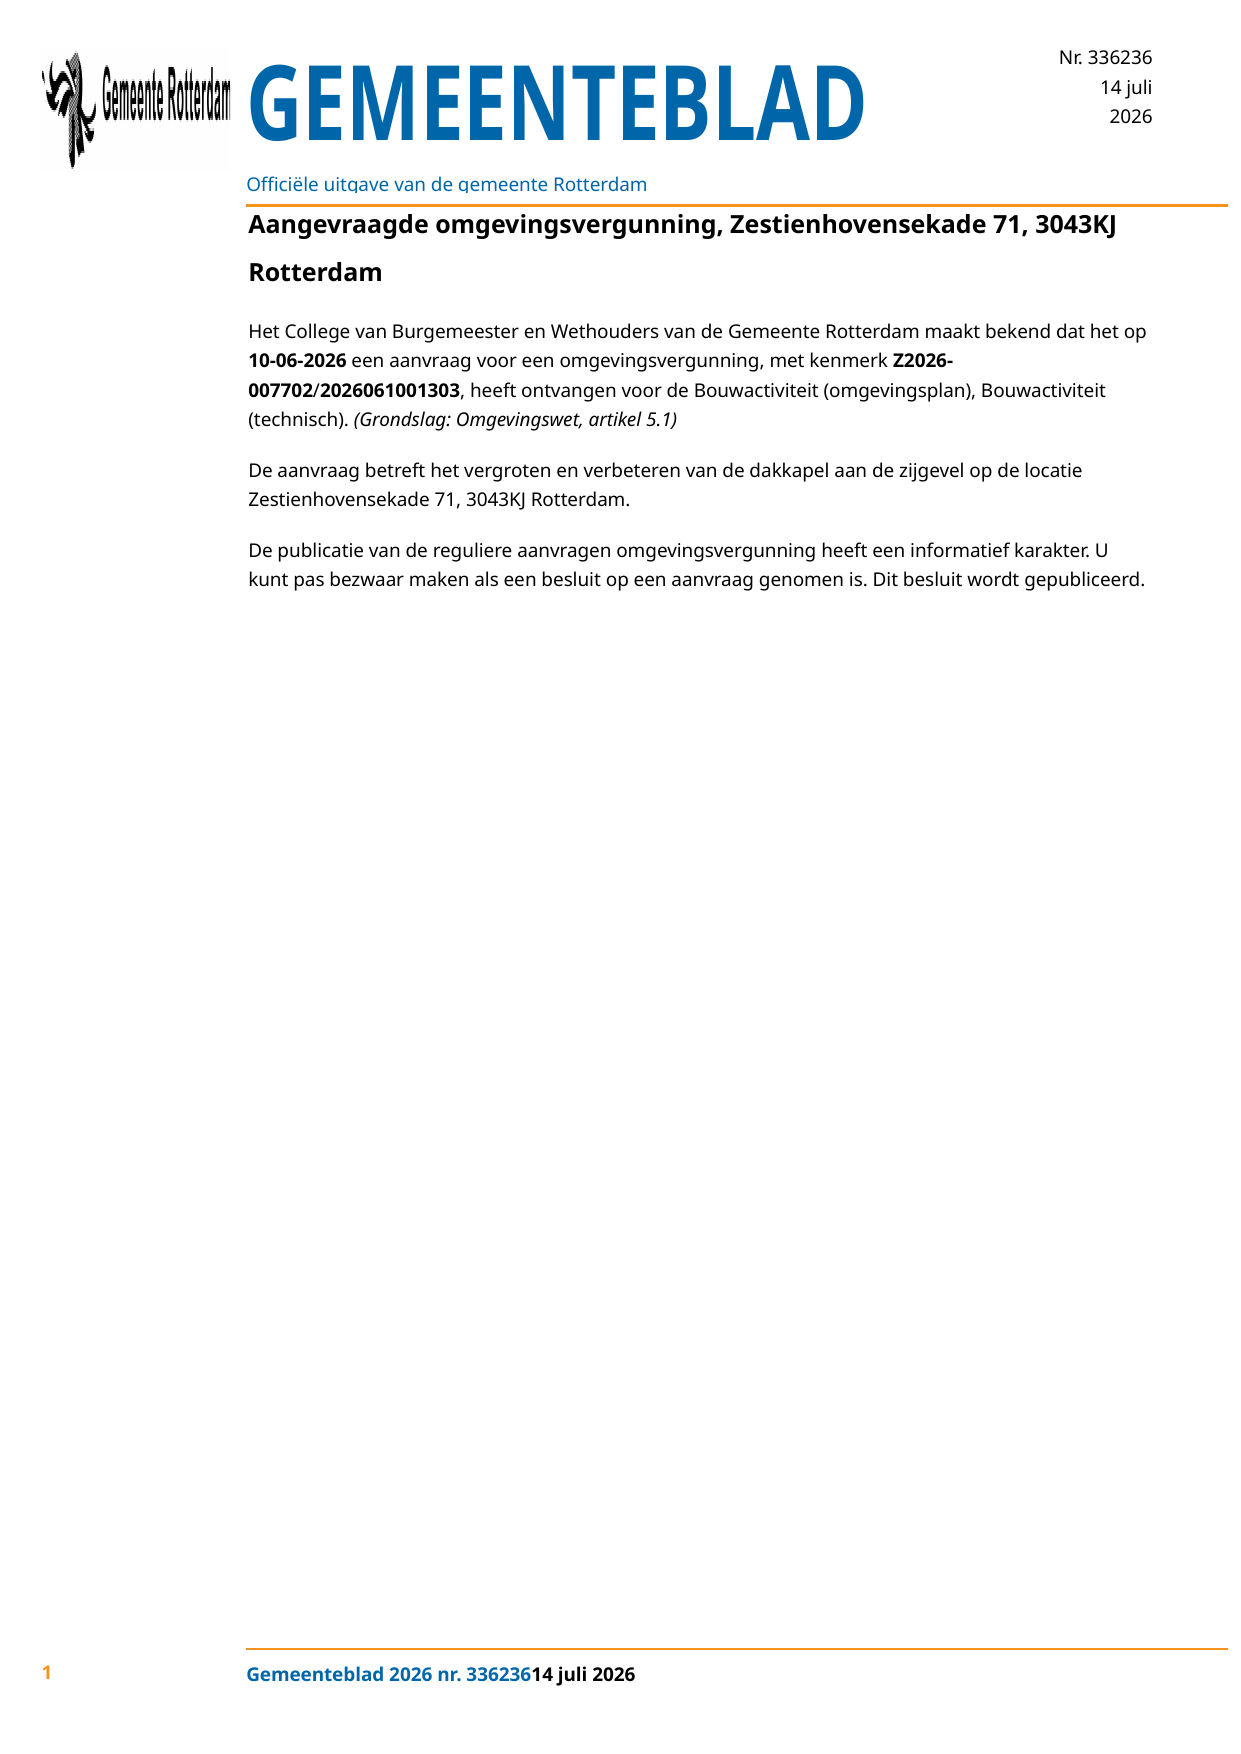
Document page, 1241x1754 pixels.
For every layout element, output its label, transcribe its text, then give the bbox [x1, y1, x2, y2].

text Het College van Burgemeester en Wethouders van de Gemeente Rotterdam maakt bekend dat het op 10-06-2026 een aanvraag voor een omgevingsvergunning, met kenmerk Z2026-007702/2026061001303, heeft ontvangen voor de Bouwactiviteit (omgevingsplan), Bouwactiviteit (technisch). (Grondslag: Omgevingswet, artikel 5.1) [248, 318, 1152, 432]
picture [41, 47, 231, 172]
text De aanvraag betreft het vergroten en verbeteren van de dakkapel aan de zijgevel op de locatie Zestienhovensekade 71, 3043KJ Rotterdam. [248, 457, 1152, 512]
text Aangevraagde omgevingsvergunning, Zestienhovensekade 71, 3043KJ Rotterdam [248, 207, 1152, 288]
text De publicatie van de reguliere aanvragen omgevingsvergunning heeft een informatief karakter. U kunt pas bezwaar maken als een besluit op een aanvraag genomen is. Dit besluit wordt gepubliceerd. [248, 537, 1152, 592]
